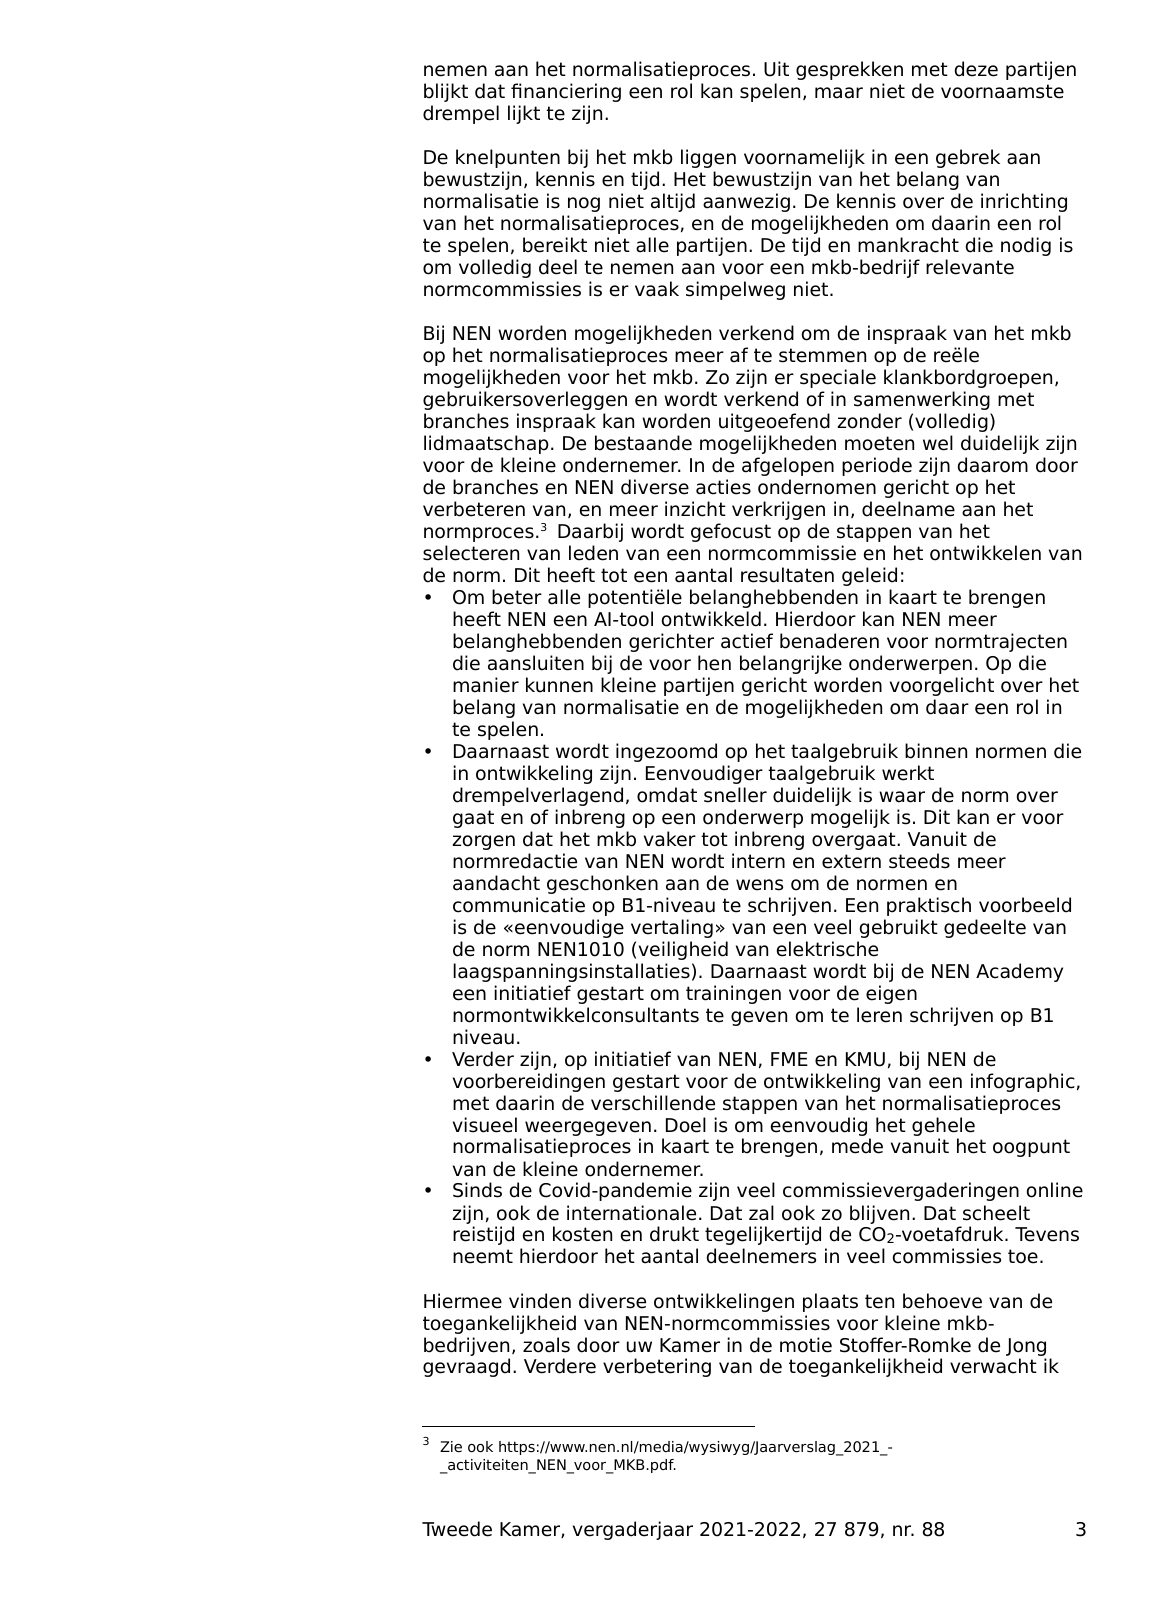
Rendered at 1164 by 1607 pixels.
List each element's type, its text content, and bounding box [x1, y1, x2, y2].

text • Daarnaast wordt ingezoomd op het taalgebruik binnen normen die in ontwikkeling zijn. Eenvoudiger taalgebruik werkt drempelverlagend, omdat sneller duidelijk is waar de norm over gaat en of inbreng op een onderwerp mogelijk is. Dit kan er voor zorgen dat het mkb vaker tot inbreng overgaat. Vanuit de normredactie van NEN wordt intern en extern steeds meer aandacht geschonken aan de wens om de normen en communicatie op B1-niveau te schrijven. Een praktisch voorbeeld is de «eenvoudige vertaling» van een veel gebruikt gedeelte van de norm NEN1010 (veiligheid van elektrische laagspanningsinstallaties). Daarnaast wordt bij de NEN Academy een initiatief gestart om trainingen voor de eigen normontwikkelconsultants te geven om te leren schrijven op B1 niveau. [422, 741, 1087, 1048]
text • Om beter alle potentiële belanghebbenden in kaart te brengen heeft NEN een AI-tool ontwikkeld. Hierdoor kan NEN meer belanghebbenden gerichter actief benaderen voor normtrajecten die aansluiten bij de voor hen belangrijke onderwerpen. Op die manier kunnen kleine partijen gericht worden voorgelicht over het belang van normalisatie en de mogelijkheden om daar een rol in te spelen. [422, 587, 1087, 741]
text • Sinds de Covid-pandemie zijn veel commissievergaderingen online zijn, ook de internationale. Dat zal ook zo blijven. Dat scheelt reistijd en kosten en drukt tegelijkertijd de CO2-voetafdruk. Tevens neemt hierdoor het aantal deelnemers in veel commissies toe. [422, 1180, 1087, 1268]
text nemen aan het normalisatieproces. Uit gesprekken met deze partijen blijkt dat financiering een rol kan spelen, maar niet de voornaamste drempel lijkt te zijn. [422, 59, 1087, 125]
text Hiermee vinden diverse ontwikkelingen plaats ten behoeve van de toegankelijkheid van NEN-normcommissies voor kleine mkb-bedrijven, zoals door uw Kamer in de motie Stoffer-Romke de Jong gevraagd. Verdere verbetering van de toegankelijkheid verwacht ik [422, 1291, 1087, 1378]
text De knelpunten bij het mkb liggen voornamelijk in een gebrek aan bewustzijn, kennis en tijd. Het bewustzijn van het belang van normalisatie is nog niet altijd aanwezig. De kennis over de inrichting van het normalisatieproces, en de mogelijkheden om daarin een rol te spelen, bereikt niet alle partijen. De tijd en mankracht die nodig is om volledig deel te nemen aan voor een mkb-bedrijf relevante normcommissies is er vaak simpelweg niet. [422, 147, 1087, 301]
text Bij NEN worden mogelijkheden verkend om de inspraak van het mkb op het normalisatieproces meer af te stemmen op de reële mogelijkheden voor het mkb. Zo zijn er speciale klankbordgroepen, gebruikersoverleggen en wordt verkend of in samenwerking met branches inspraak kan worden uitgeoefend zonder (volledig) lidmaatschap. De bestaande mogelijkheden moeten wel duidelijk zijn voor de kleine ondernemer. In de afgelopen periode zijn daarom door de branches en NEN diverse acties ondernomen gericht op het verbeteren van, en meer inzicht verkrijgen in, deelname aan het normproces. Daarbij wordt gefocust op de stappen van het selecteren van leden van een normcommissie en het ontwikkelen van de norm. Dit heeft tot een aantal resultaten geleid: [422, 323, 1087, 587]
text Zie ook https://www.nen.nl/media/wysiwyg/Jaarverslag_2021_-_activiteiten_NEN_voor_MKB.pdf. [422, 1435, 1087, 1474]
text • Verder zijn, op initiatief van NEN, FME en KMU, bij NEN de voorbereidingen gestart voor de ontwikkeling van een infographic, met daarin de verschillende stappen van het normalisatieproces visueel weergegeven. Doel is om eenvoudig het gehele normalisatieproces in kaart te brengen, mede vanuit het oogpunt van de kleine ondernemer. [422, 1048, 1087, 1180]
